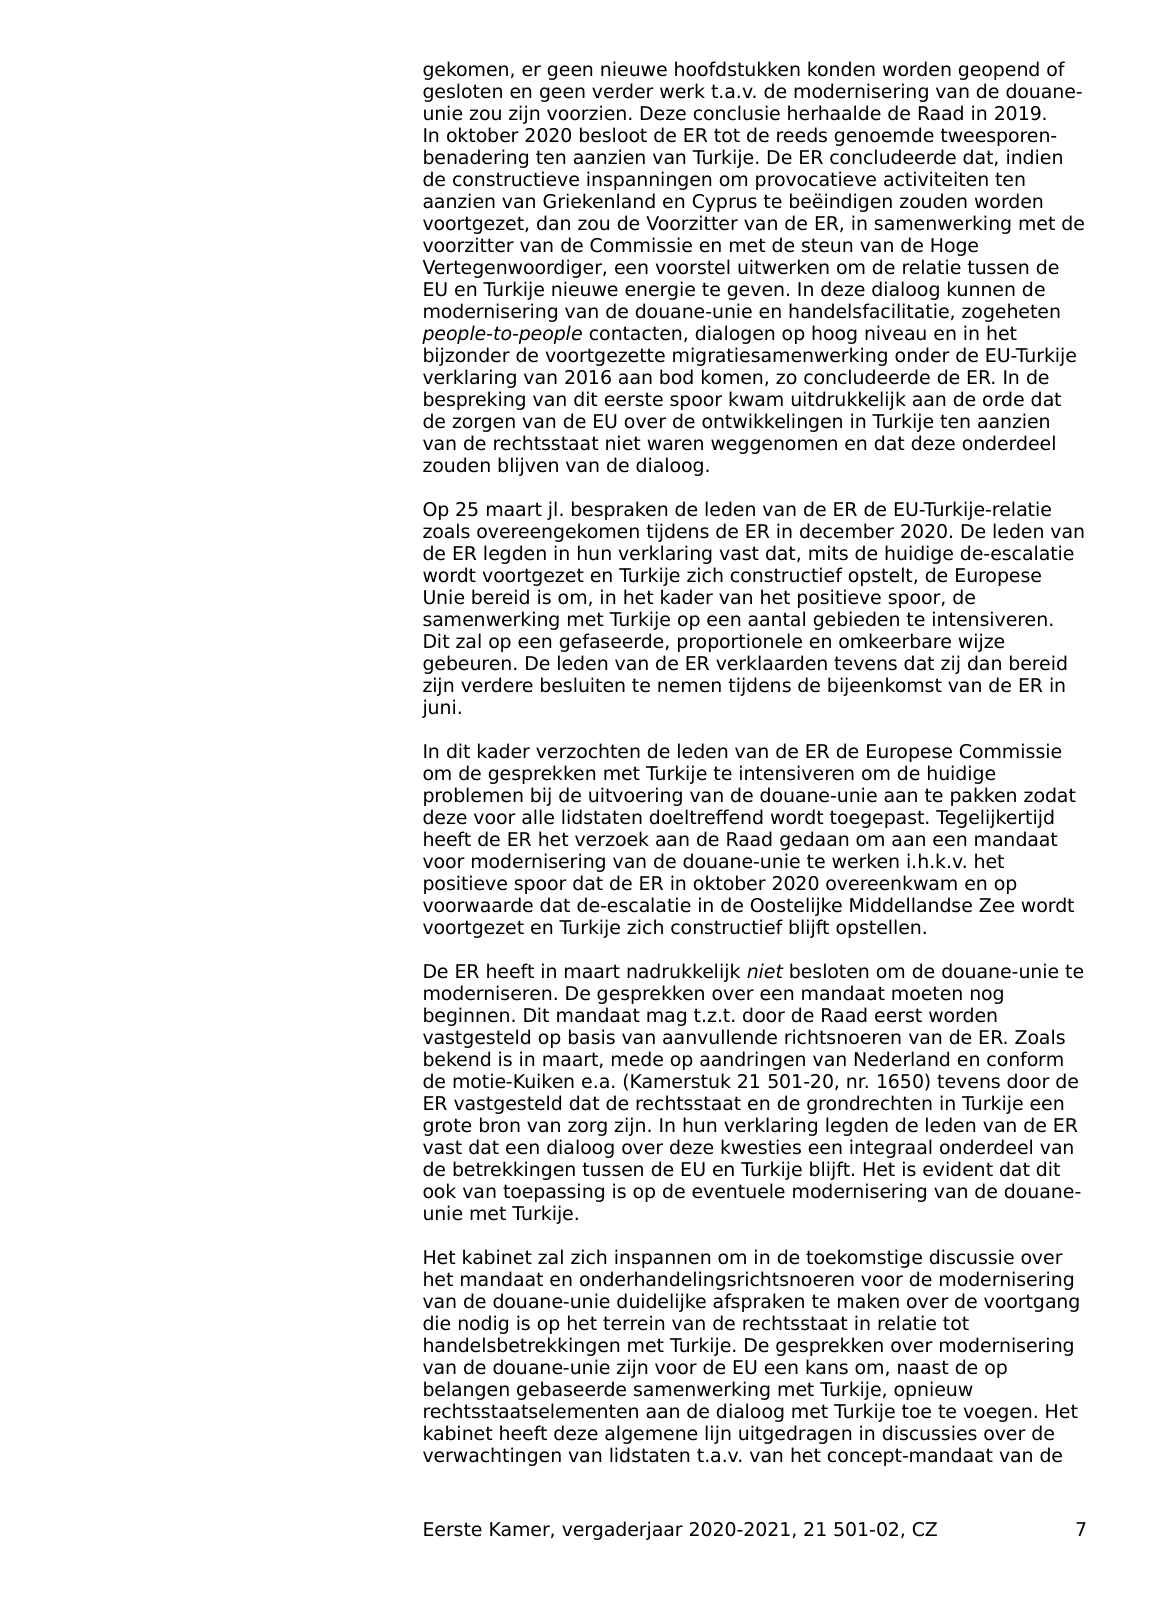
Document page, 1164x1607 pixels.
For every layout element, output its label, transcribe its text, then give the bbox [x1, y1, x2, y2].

text In oktober 2020 besloot de ER tot de reeds genoemde tweesporen-benadering ten aanzien van Turkije. De ER concludeerde dat, indien de constructieve inspanningen om provocatieve activiteiten ten aanzien van Griekenland en Cyprus te beëindigen zouden worden voortgezet, dan zou de Voorzitter van de ER, in samenwerking met de voorzitter van de Commissie en met de steun van de Hoge Vertegenwoordiger, een voorstel uitwerken om de relatie tussen de EU en Turkije nieuwe energie te geven. In deze dialoog kunnen de modernisering van de douane-unie en handelsfacilitatie, zogeheten people-to-people contacten, dialogen op hoog niveau en in het bijzonder de voortgezette migratiesamenwerking onder de EU-Turkije verklaring van 2016 aan bod komen, zo concludeerde de ER. In de bespreking van dit eerste spoor kwam uitdrukkelijk aan de orde dat de zorgen van de EU over de ontwikkelingen in Turkije ten aanzien van de rechtsstaat niet waren weggenomen en dat deze onderdeel zouden blijven van de dialoog. [422, 125, 1087, 477]
text De ER heeft in maart nadrukkelijk niet besloten om de douane-unie te moderniseren. De gesprekken over een mandaat moeten nog beginnen. Dit mandaat mag t.z.t. door de Raad eerst worden vastgesteld op basis van aanvullende richtsnoeren van de ER. Zoals bekend is in maart, mede op aandringen van Nederland en conform de motie-Kuiken e.a. (Kamerstuk 21 501-20, nr. 1650) tevens door de ER vastgesteld dat de rechtsstaat en de grondrechten in Turkije een grote bron van zorg zijn. In hun verklaring legden de leden van de ER vast dat een dialoog over deze kwesties een integraal onderdeel van de betrekkingen tussen de EU en Turkije blijft. Het is evident dat dit ook van toepassing is op de eventuele modernisering van de douane-unie met Turkije. [422, 961, 1087, 1224]
text Het kabinet zal zich inspannen om in de toekomstige discussie over het mandaat en onderhandelingsrichtsnoeren voor de modernisering van de douane-unie duidelijke afspraken te maken over de voortgang die nodig is op het terrein van de rechtsstaat in relatie tot handelsbetrekkingen met Turkije. De gesprekken over modernisering van de douane-unie zijn voor de EU een kans om, naast de op belangen gebaseerde samenwerking met Turkije, opnieuw rechtsstaatselementen aan de dialoog met Turkije toe te voegen. Het kabinet heeft deze algemene lijn uitgedragen in discussies over de verwachtingen van lidstaten t.a.v. van het concept-mandaat van de [422, 1247, 1087, 1467]
text Op 25 maart jl. bespraken de leden van de ER de EU-Turkije-relatie zoals overeengekomen tijdens de ER in december 2020. De leden van de ER legden in hun verklaring vast dat, mits de huidige de-escalatie wordt voortgezet en Turkije zich constructief opstelt, de Europese Unie bereid is om, in het kader van het positieve spoor, de samenwerking met Turkije op een aantal gebieden te intensiveren. Dit zal op een gefaseerde, proportionele en omkeerbare wijze gebeuren. De leden van de ER verklaarden tevens dat zij dan bereid zijn verdere besluiten te nemen tijdens de bijeenkomst van de ER in juni. [422, 499, 1087, 719]
text In dit kader verzochten de leden van de ER de Europese Commissie om de gesprekken met Turkije te intensiveren om de huidige problemen bij de uitvoering van de douane-unie aan te pakken zodat deze voor alle lidstaten doeltreffend wordt toegepast. Tegelijkertijd heeft de ER het verzoek aan de Raad gedaan om aan een mandaat voor modernisering van de douane-unie te werken i.h.k.v. het positieve spoor dat de ER in oktober 2020 overeenkwam en op voorwaarde dat de-escalatie in de Oostelijke Middellandse Zee wordt voortgezet en Turkije zich constructief blijft opstellen. [422, 741, 1087, 939]
text gekomen, er geen nieuwe hoofdstukken konden worden geopend of gesloten en geen verder werk t.a.v. de modernisering van de douane-unie zou zijn voorzien. Deze conclusie herhaalde de Raad in 2019. [422, 59, 1087, 125]
